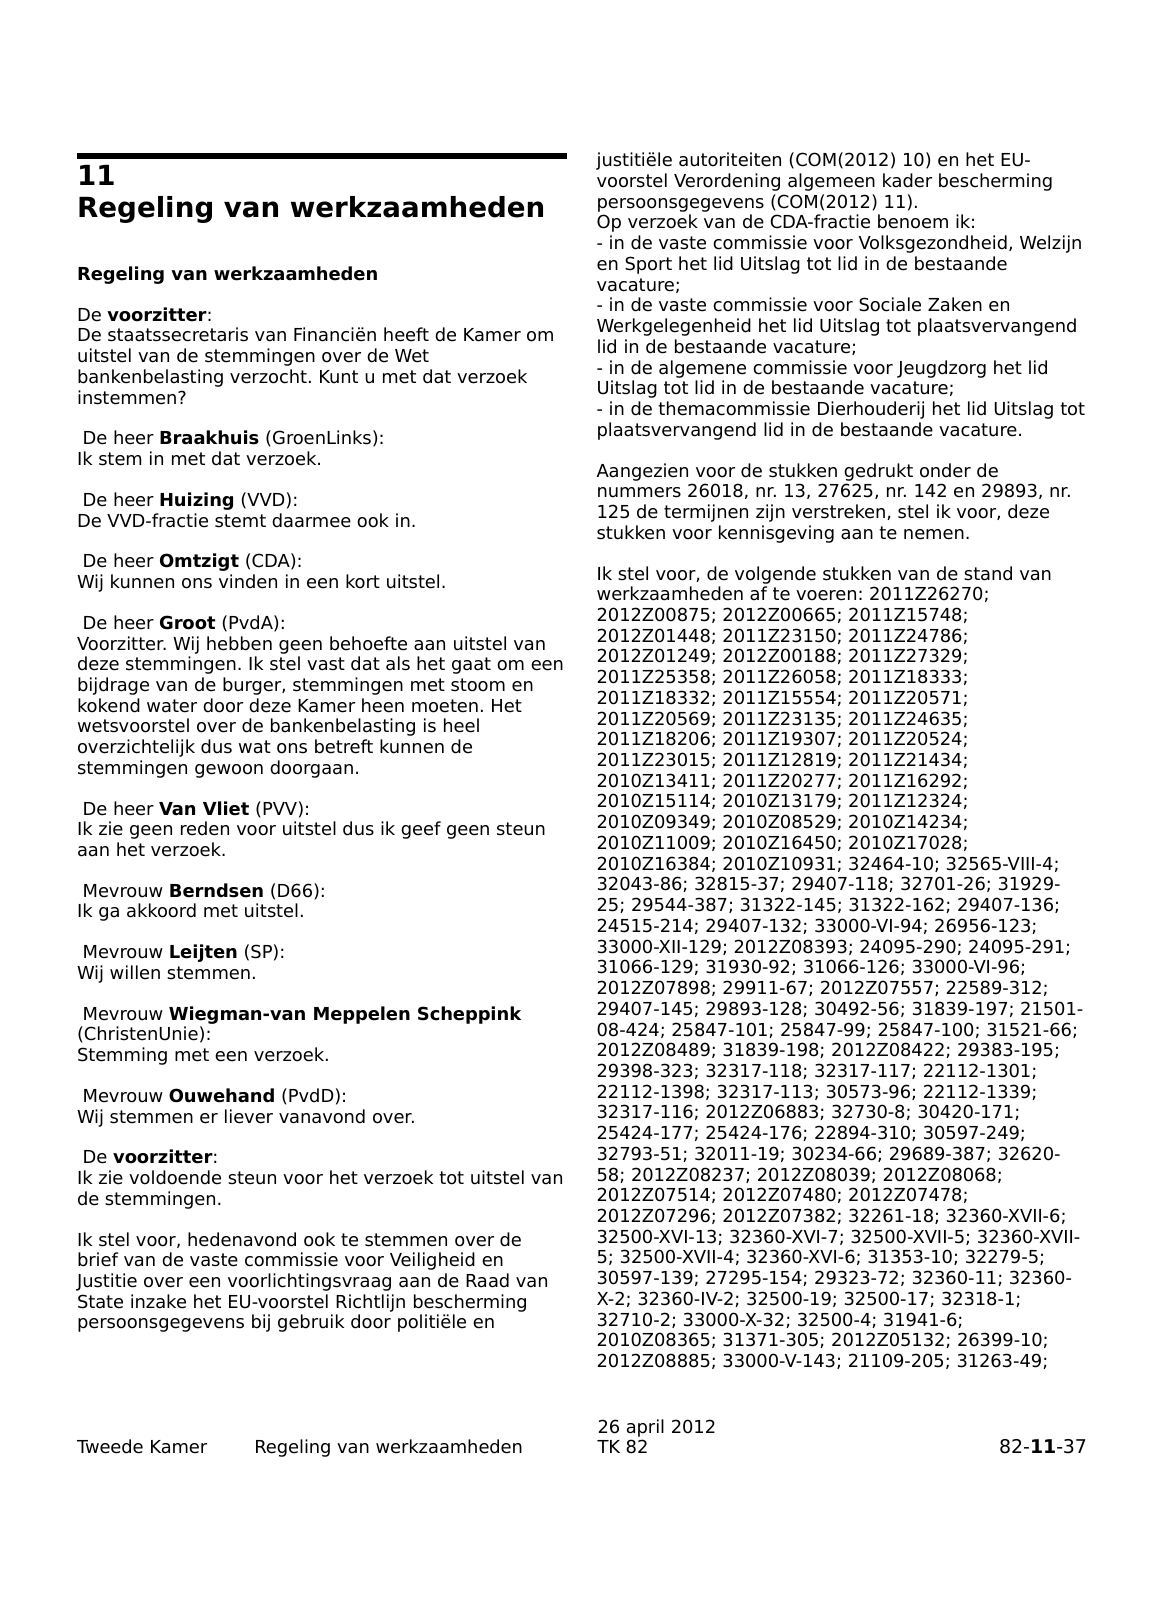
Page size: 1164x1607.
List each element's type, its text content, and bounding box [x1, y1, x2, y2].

text De heer Groot (PvdA): [77, 613, 567, 633]
text Wij willen stemmen. [77, 963, 567, 983]
text Ik ga akkoord met uitstel. [77, 901, 567, 922]
text Wij stemmen er liever vanavond over. [77, 1106, 567, 1127]
text De heer Van Vliet (PVV): [77, 798, 567, 819]
text - in de themacommissie Dierhouderij het lid Uitslag tot plaatsvervangend lid in de bestaande vacature. [596, 399, 1087, 440]
text Ik zie geen reden voor uitstel dus ik geef geen steun aan het verzoek. [77, 819, 567, 861]
text Mevrouw Ouwehand (PvdD): [77, 1086, 567, 1106]
text De voorzitter: [77, 1147, 567, 1168]
text Mevrouw Leijten (SP): [77, 942, 567, 963]
text Wij kunnen ons vinden in een kort uitstel. [77, 572, 567, 593]
text De staatssecretaris van Financiën heeft de Kamer om uitstel van de stemmingen over de Wet bankenbelasting verzocht. Kunt u met dat verzoek instemmen? [77, 325, 567, 408]
text Mevrouw Berndsen (D66): [77, 881, 567, 901]
text De heer Huizing (VVD): [77, 490, 567, 510]
text - in de vaste commissie voor Volksgezondheid, Welzijn en Sport het lid Uitslag tot lid in de bestaande vacature; [596, 233, 1087, 295]
title 11 Regeling van werkzaamheden [77, 159, 567, 224]
text De heer Braakhuis (GroenLinks): [77, 428, 567, 449]
text Ik stem in met dat verzoek. [77, 449, 567, 470]
text De VVD-fractie stemt daarmee ook in. [77, 510, 567, 531]
text justitiële autoriteiten (COM(2012) 10) en het EU-voorstel Verordening algemeen kader bescherming persoonsgegevens (COM(2012) 11). [596, 150, 1087, 212]
text Regeling van werkzaamheden [77, 264, 567, 284]
text - in de vaste commissie voor Sociale Zaken en Werkgelegenheid het lid Uitslag tot plaatsvervangend lid in de bestaande vacature; [596, 295, 1087, 357]
text De heer Omtzigt (CDA): [77, 551, 567, 572]
text De voorzitter: [77, 304, 567, 325]
text Aangezien voor de stukken gedrukt onder de nummers 26018, nr. 13, 27625, nr. 142 en 29893, nr. 125 de termijnen zijn verstreken, stel ik voor, deze stukken voor kennisgeving aan te nemen. [596, 460, 1087, 543]
text - in de algemene commissie voor Jeugdzorg het lid Uitslag tot lid in de bestaande vacature; [596, 357, 1087, 399]
text Mevrouw Wiegman-van Meppelen Scheppink (ChristenUnie): [77, 1003, 567, 1045]
text Op verzoek van de CDA-fractie benoem ik: [596, 212, 1087, 233]
text Ik stel voor, hedenavond ook te stemmen over de brief van de vaste commissie voor Veiligheid en Justitie over een voorlichtingsvraag aan de Raad van State inzake het EU-voorstel Richtlijn bescherming persoonsgegevens bij gebruik door politiële en [77, 1229, 567, 1333]
text Ik zie voldoende steun voor het verzoek tot uitstel van de stemmingen. [77, 1168, 567, 1209]
text Stemming met een verzoek. [77, 1045, 567, 1066]
text Ik stel voor, de volgende stukken van de stand van werkzaamheden af te voeren: 2011Z26270; 2012Z00875; 2012Z00665; 2011Z15748; 2012Z01448; 2011Z23150; 2011Z24786; 2012Z01249; 2012Z00188; 2011Z27329; 2011Z25358; 2011Z26058; 2011Z18333; 2011Z18332; 2011Z15554; 2011Z20571; 2011Z20569; 2011Z23135; 2011Z24635; 2011Z18206; 2011Z19307; 2011Z20524; 2011Z23015; 2011Z12819; 2011Z21434; 2010Z13411; 2011Z20277; 2011Z16292; 2010Z15114; 2010Z13179; 2011Z12324; 2010Z09349; 2010Z08529; 2010Z14234; 2010Z11009; 2010Z16450; 2010Z17028; 2010Z16384; 2010Z10931; 32464-10; 32565-VIII-4; 32043-86; 32815-37; 29407-118; 32701-26; 31929-25; 29544-387; 31322-145; 31322-162; 29407-136; 24515-214; 29407-132; 33000-VI-94; 26956-123; 33000-XII-129; 2012Z08393; 24095-290; 24095-291; 31066-129; 31930-92; 31066-126; 33000-VI-96; 2012Z07898; 29911-67; 2012Z07557; 22589-312; 29407-145; 29893-128; 30492-56; 31839-197; 21501-08-424; 25847-101; 25847-99; 25847-100; 31521-66; 2012Z08489; 31839-198; 2012Z08422; 29383-195; 29398-323; 32317-118; 32317-117; 22112-1301; 22112-1398; 32317-113; 30573-96; 22112-1339; 32317-116; 2012Z06883; 32730-8; 30420-171; 25424-177; 25424-176; 22894-310; 30597-249; 32793-51; 32011-19; 30234-66; 29689-387; 32620-58; 2012Z08237; 2012Z08039; 2012Z08068; 2012Z07514; 2012Z07480; 2012Z07478; 2012Z07296; 2012Z07382; 32261-18; 32360-XVII-6; 32500-XVI-13; 32360-XVI-7; 32500-XVII-5; 32360-XVII-5; 32500-XVII-4; 32360-XVI-6; 31353-10; 32279-5; 30597-139; 27295-154; 29323-72; 32360-11; 32360-X-2; 32360-IV-2; 32500-19; 32500-17; 32318-1; 32710-2; 33000-X-32; 32500-4; 31941-6; 2010Z08365; 31371-305; 2012Z05132; 26399-10; 2012Z08885; 33000-V-143; 21109-205; 31263-49; [596, 563, 1087, 1372]
text Voorzitter. Wij hebben geen behoefte aan uitstel van deze stemmingen. Ik stel vast dat als het gaat om een bijdrage van de burger, stemmingen met stoom en kokend water door deze Kamer heen moeten. Het wetsvoorstel over de bankenbelasting is heel overzichtelijk dus wat ons betreft kunnen de stemmingen gewoon doorgaan. [77, 633, 567, 778]
